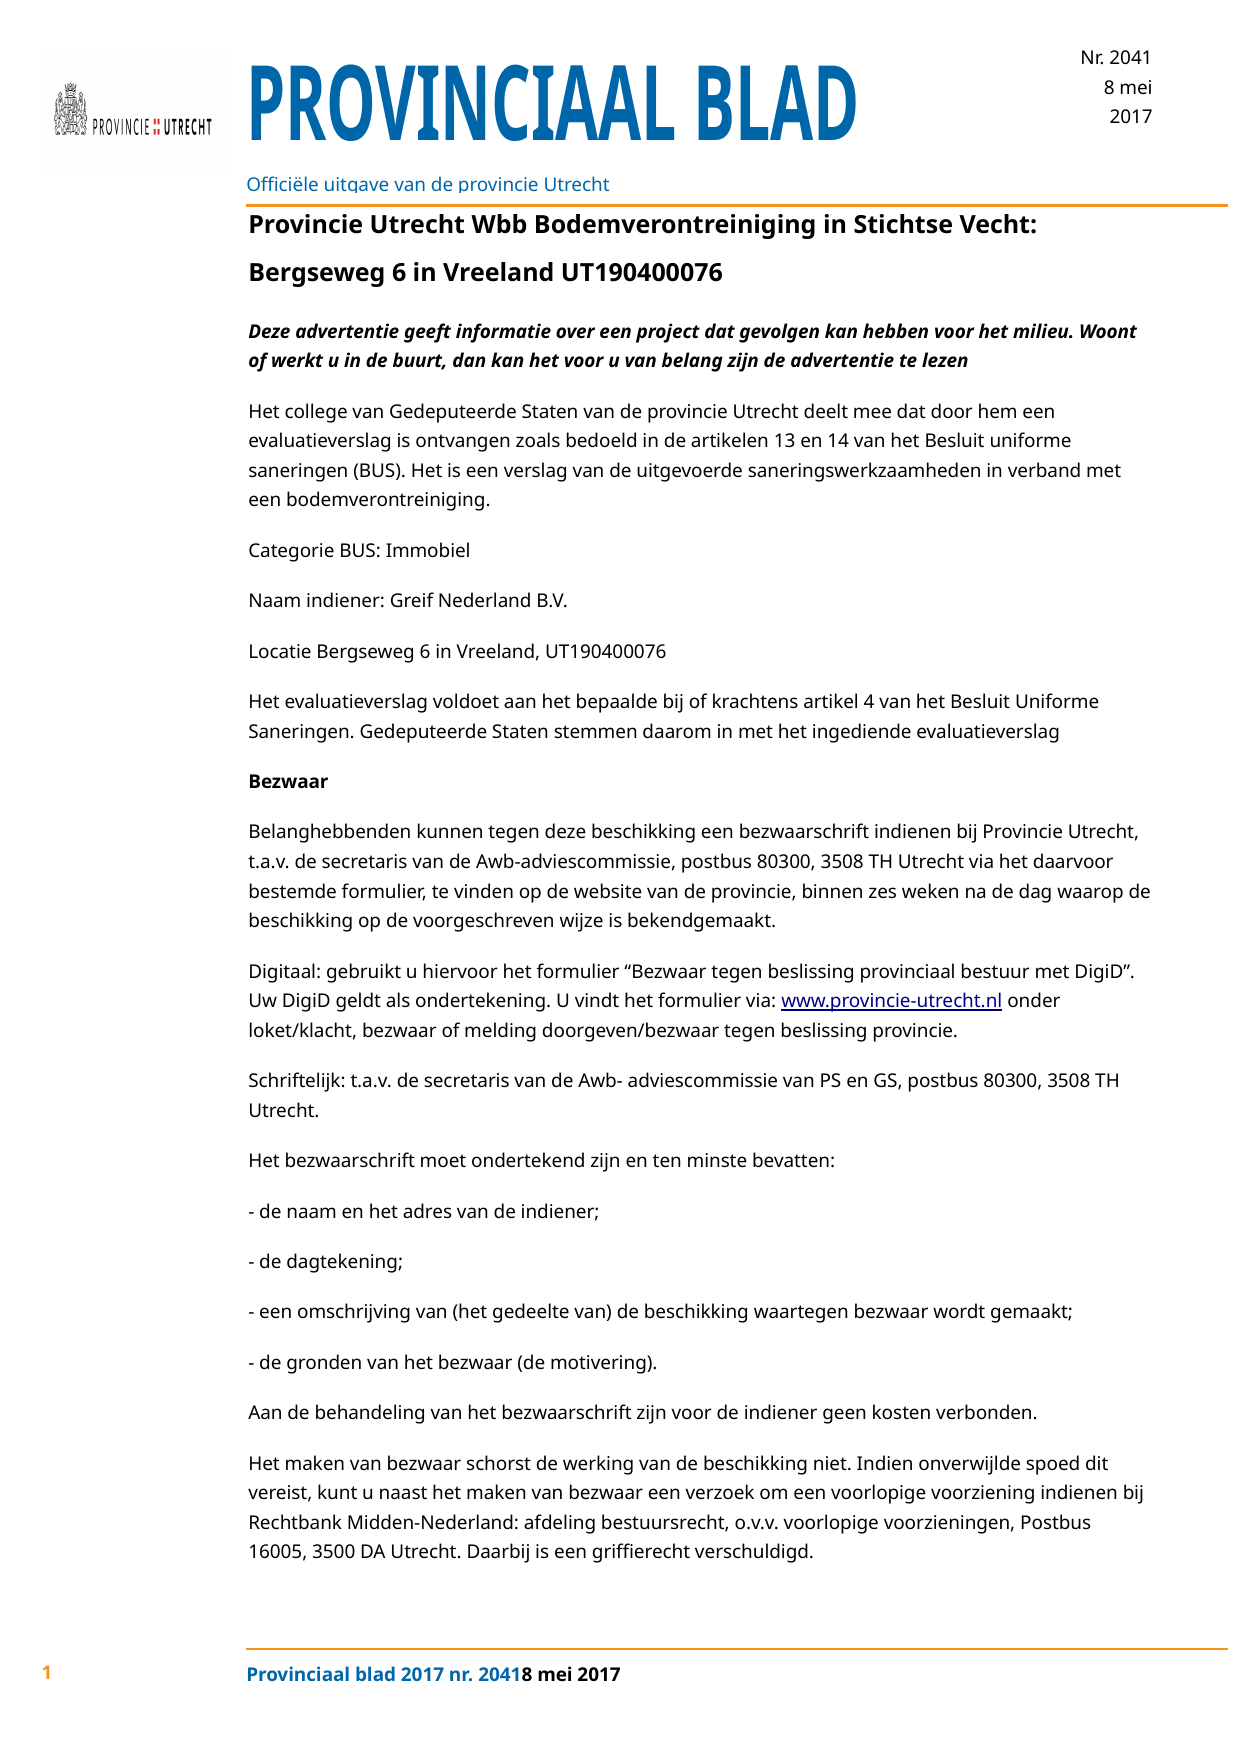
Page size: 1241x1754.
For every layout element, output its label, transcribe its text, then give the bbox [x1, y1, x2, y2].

text Naam indiener: Greif Nederland B.V. [248, 587, 1152, 613]
text Deze advertentie geeft informatie over een project dat gevolgen kan hebben voor het milieu. Woont of werkt u in de buurt, dan kan het voor u van belang zijn de advertentie te lezen [248, 318, 1152, 373]
text Het maken van bezwaar schorst de werking van de beschikking niet. Indien onverwijlde spoed dit vereist, kunt u naast het maken van bezwaar een verzoek om een voorlopige voorziening indienen bij Rechtbank Midden-Nederland: afdeling bestuursrecht, o.v.v. voorlopige voorzieningen, Postbus 16005, 3500 DA Utrecht. Daarbij is een griffierecht verschuldigd. [248, 1450, 1152, 1564]
text Belanghebbenden kunnen tegen deze beschikking een bezwaarschrift indienen bij Provincie Utrecht, t.a.v. de secretaris van de Awb-adviescommissie, postbus 80300, 3508 TH Utrecht via het daarvoor bestemde formulier, te vinden op de website van de provincie, binnen zes weken na de dag waarop de beschikking op de voorgeschreven wijze is bekendgemaakt. [248, 819, 1152, 933]
text - de gronden van het bezwaar (de motivering). [248, 1349, 1152, 1375]
text - een omschrijving van (het gedeelte van) de beschikking waartegen bezwaar wordt gemaakt; [248, 1299, 1152, 1324]
text - de naam en het adres van de indiener; [248, 1198, 1152, 1224]
text Locatie Bergseweg 6 in Vreeland, UT190400076 [248, 638, 1152, 664]
text Het evaluatieverslag voldoet aan het bepaalde bij of krachtens artikel 4 van het Besluit Uniforme Saneringen. Gedeputeerde Staten stemmen daarom in met het ingediende evaluatieverslag [248, 688, 1152, 744]
text Het bezwaarschrift moet ondertekend zijn en ten minste bevatten: [248, 1147, 1152, 1173]
text Schriftelijk: t.a.v. de secretaris van de Awb- adviescommissie van PS en GS, postbus 80300, 3508 TH Utrecht. [248, 1067, 1152, 1123]
text Het college van Gedeputeerde Staten van de provincie Utrecht deelt mee dat door hem een evaluatieverslag is ontvangen zoals bedoeld in de artikelen 13 en 14 van het Besluit uniforme saneringen (BUS). Het is een verslag van de uitgevoerde saneringswerkzaamheden in verband met een bodemverontreiniging. [248, 398, 1152, 512]
text - de dagtekening; [248, 1248, 1152, 1274]
picture [41, 47, 231, 172]
text Categorie BUS: Immobiel [248, 537, 1152, 563]
text Aan de behandeling van het bezwaarschrift zijn voor de indiener geen kosten verbonden. [248, 1399, 1152, 1425]
text Bezwaar [248, 768, 1152, 794]
text Digitaal: gebruikt u hiervoor het formulier “Bezwaar tegen beslissing provinciaal bestuur met DigiD”. Uw DigiD geldt als ondertekening. U vindt het formulier via: www.provincie-utrecht.nl onder loket/klacht, bezwaar of melding doorgeven/bezwaar tegen beslissing provincie. [248, 958, 1152, 1043]
text Provincie Utrecht Wbb Bodemverontreiniging in Stichtse Vecht: Bergseweg 6 in Vreeland UT190400076 [248, 207, 1152, 288]
